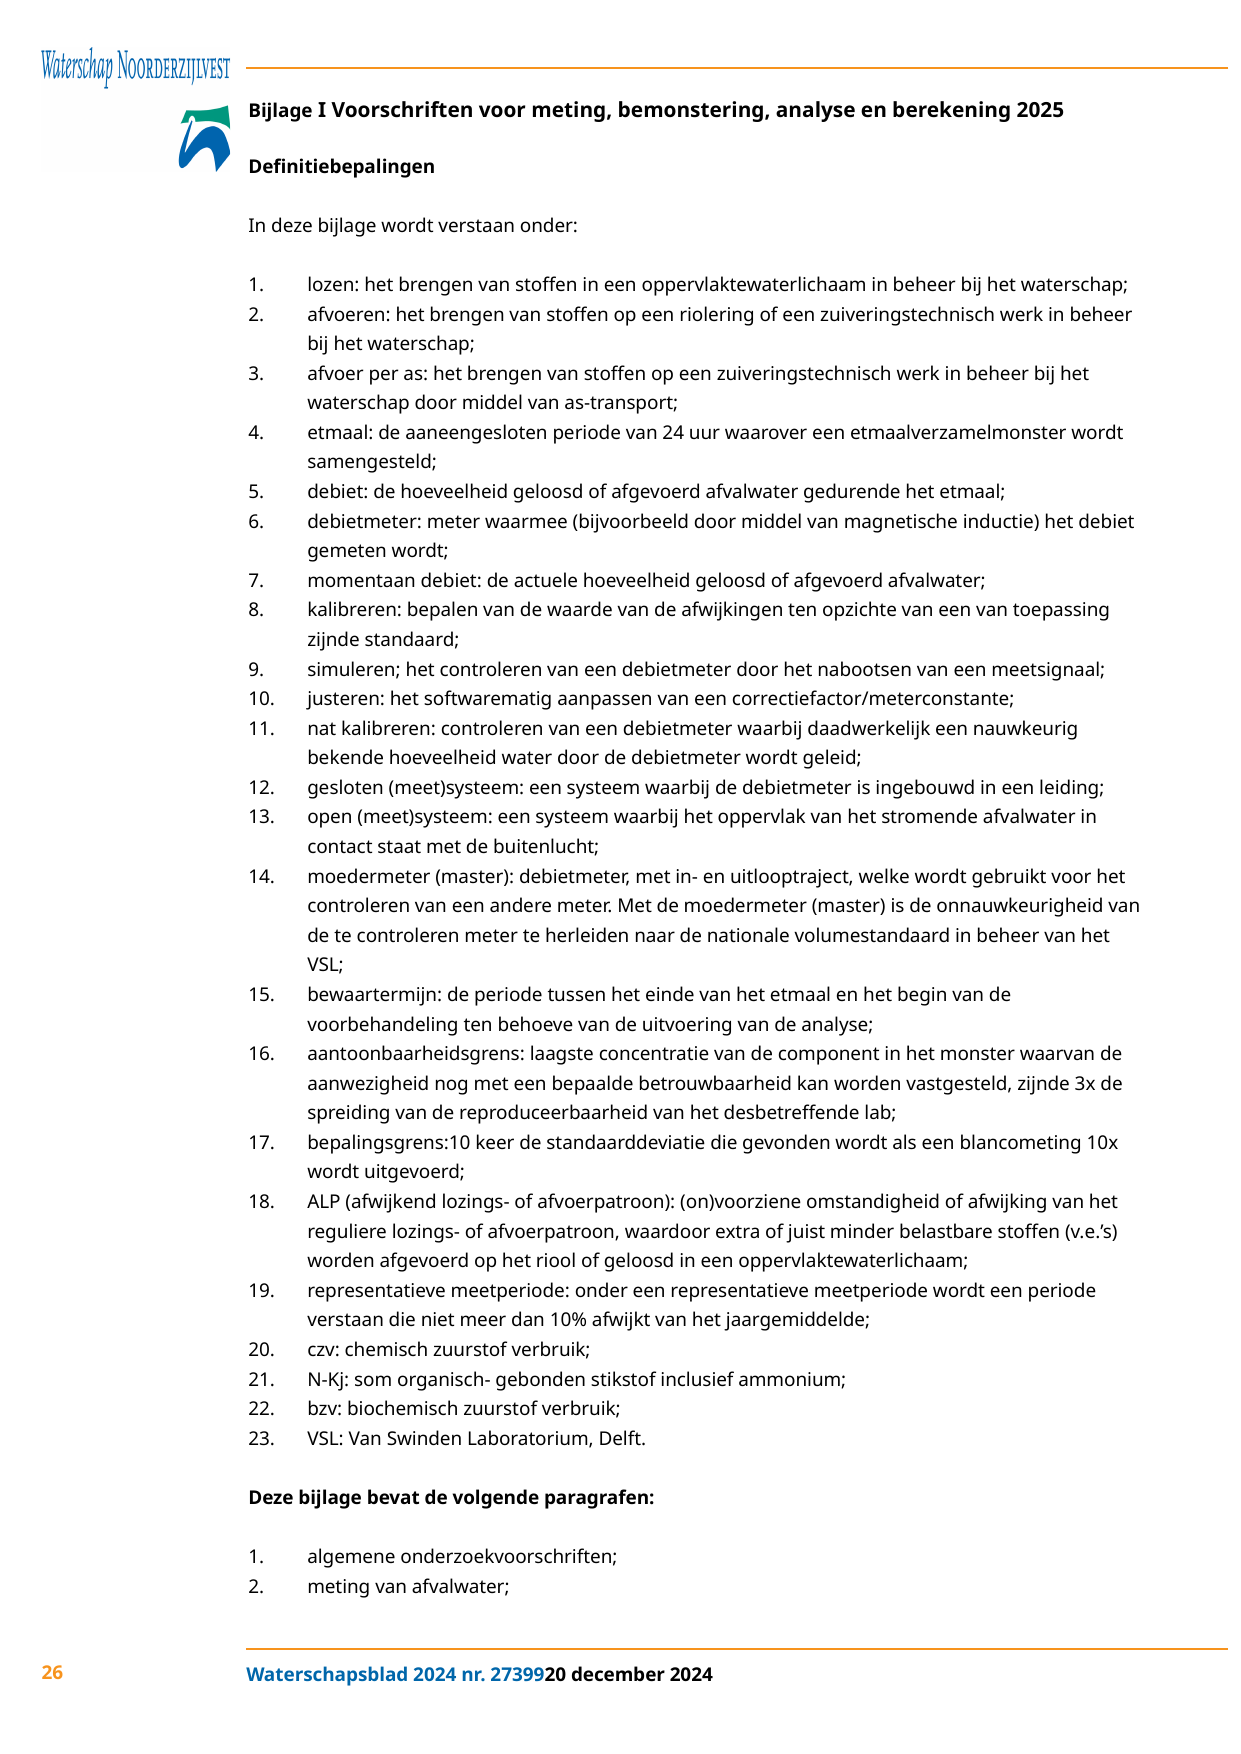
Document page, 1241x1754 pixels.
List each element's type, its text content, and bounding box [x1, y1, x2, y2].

list ALP (afwijkend lozings- of afvoerpatroon): (on)voorziene omstandigheid of afwijking van het reguliere lozings- of afvoerpatroon, waardoor extra of juist minder belastbare stoffen (v.e.’s) worden afgevoerd op het riool of geloosd in een oppervlaktewaterlichaam; [248, 1188, 1152, 1273]
list bewaartermijn: de periode tussen het einde van het etmaal en het begin van de voorbehandeling ten behoeve van de uitvoering van de analyse; [248, 981, 1152, 1037]
list debiet: de hoeveelheid geloosd of afgevoerd afvalwater gedurende het etmaal; [248, 478, 1152, 504]
list N-Kj: som organisch- gebonden stikstof inclusief ammonium; [248, 1366, 1152, 1392]
list bepalingsgrens:10 keer de standaarddeviatie die gevonden wordt als een blancometing 10x wordt uitgevoerd; [248, 1129, 1152, 1184]
list gesloten (meet)systeem: een systeem waarbij de debietmeter is ingebouwd in een leiding; [248, 774, 1152, 800]
text Deze bijlage bevat de volgende paragrafen: [248, 1484, 1152, 1510]
list etmaal: de aaneengesloten periode van 24 uur waarover een etmaalverzamelmonster wordt samengesteld; [248, 419, 1152, 474]
list lozen: het brengen van stoffen in een oppervlaktewaterlichaam in beheer bij het waterschap; [248, 271, 1152, 297]
list czv: chemisch zuurstof verbruik; [248, 1336, 1152, 1362]
list nat kalibreren: controleren van een debietmeter waarbij daadwerkelijk een nauwkeurig bekende hoeveelheid water door de debietmeter wordt geleid; [248, 715, 1152, 770]
list momentaan debiet: de actuele hoeveelheid geloosd of afgevoerd afvalwater; [248, 567, 1152, 593]
list meting van afvalwater; [248, 1573, 1152, 1599]
text Bijlage I Voorschriften voor meting, bemonstering, analyse en berekening 2025 [248, 95, 1152, 123]
text Definitiebepalingen [248, 153, 1152, 179]
list bzv: biochemisch zuurstof verbruik; [248, 1395, 1152, 1421]
list afvoeren: het brengen van stoffen op een riolering of een zuiveringstechnisch werk in beheer bij het waterschap; [248, 301, 1152, 356]
list justeren: het softwarematig aanpassen van een correctiefactor/meterconstante; [248, 685, 1152, 711]
list aantoonbaarheidsgrens: laagste concentratie van de component in het monster waarvan de aanwezigheid nog met een bepaalde betrouwbaarheid kan worden vastgesteld, zijnde 3x de spreiding van de reproduceerbaarheid van het desbetreffende lab; [248, 1040, 1152, 1125]
picture [41, 47, 231, 172]
list moedermeter (master): debietmeter, met in- en uitlooptraject, welke wordt gebruikt voor het controleren van een andere meter. Met de moedermeter (master) is de onnauwkeurigheid van de te controleren meter te herleiden naar de nationale volumestandaard in beheer van het VSL; [248, 863, 1152, 977]
list algemene onderzoekvoorschriften; [248, 1543, 1152, 1569]
list kalibreren: bepalen van de waarde van de afwijkingen ten opzichte van een van toepassing zijnde standaard; [248, 597, 1152, 652]
text In deze bijlage wordt verstaan onder: [248, 212, 1152, 238]
list open (meet)systeem: een systeem waarbij het oppervlak van het stromende afvalwater in contact staat met de buitenlucht; [248, 804, 1152, 859]
list debietmeter: meter waarmee (bijvoorbeeld door middel van magnetische inductie) het debiet gemeten wordt; [248, 508, 1152, 563]
list representatieve meetperiode: onder een representatieve meetperiode wordt een periode verstaan die niet meer dan 10% afwijkt van het jaargemiddelde; [248, 1277, 1152, 1332]
list VSL: Van Swinden Laboratorium, Delft. [248, 1425, 1152, 1451]
list afvoer per as: het brengen van stoffen op een zuiveringstechnisch werk in beheer bij het waterschap door middel van as-transport; [248, 360, 1152, 415]
list simuleren; het controleren van een debietmeter door het nabootsen van een meetsignaal; [248, 656, 1152, 682]
